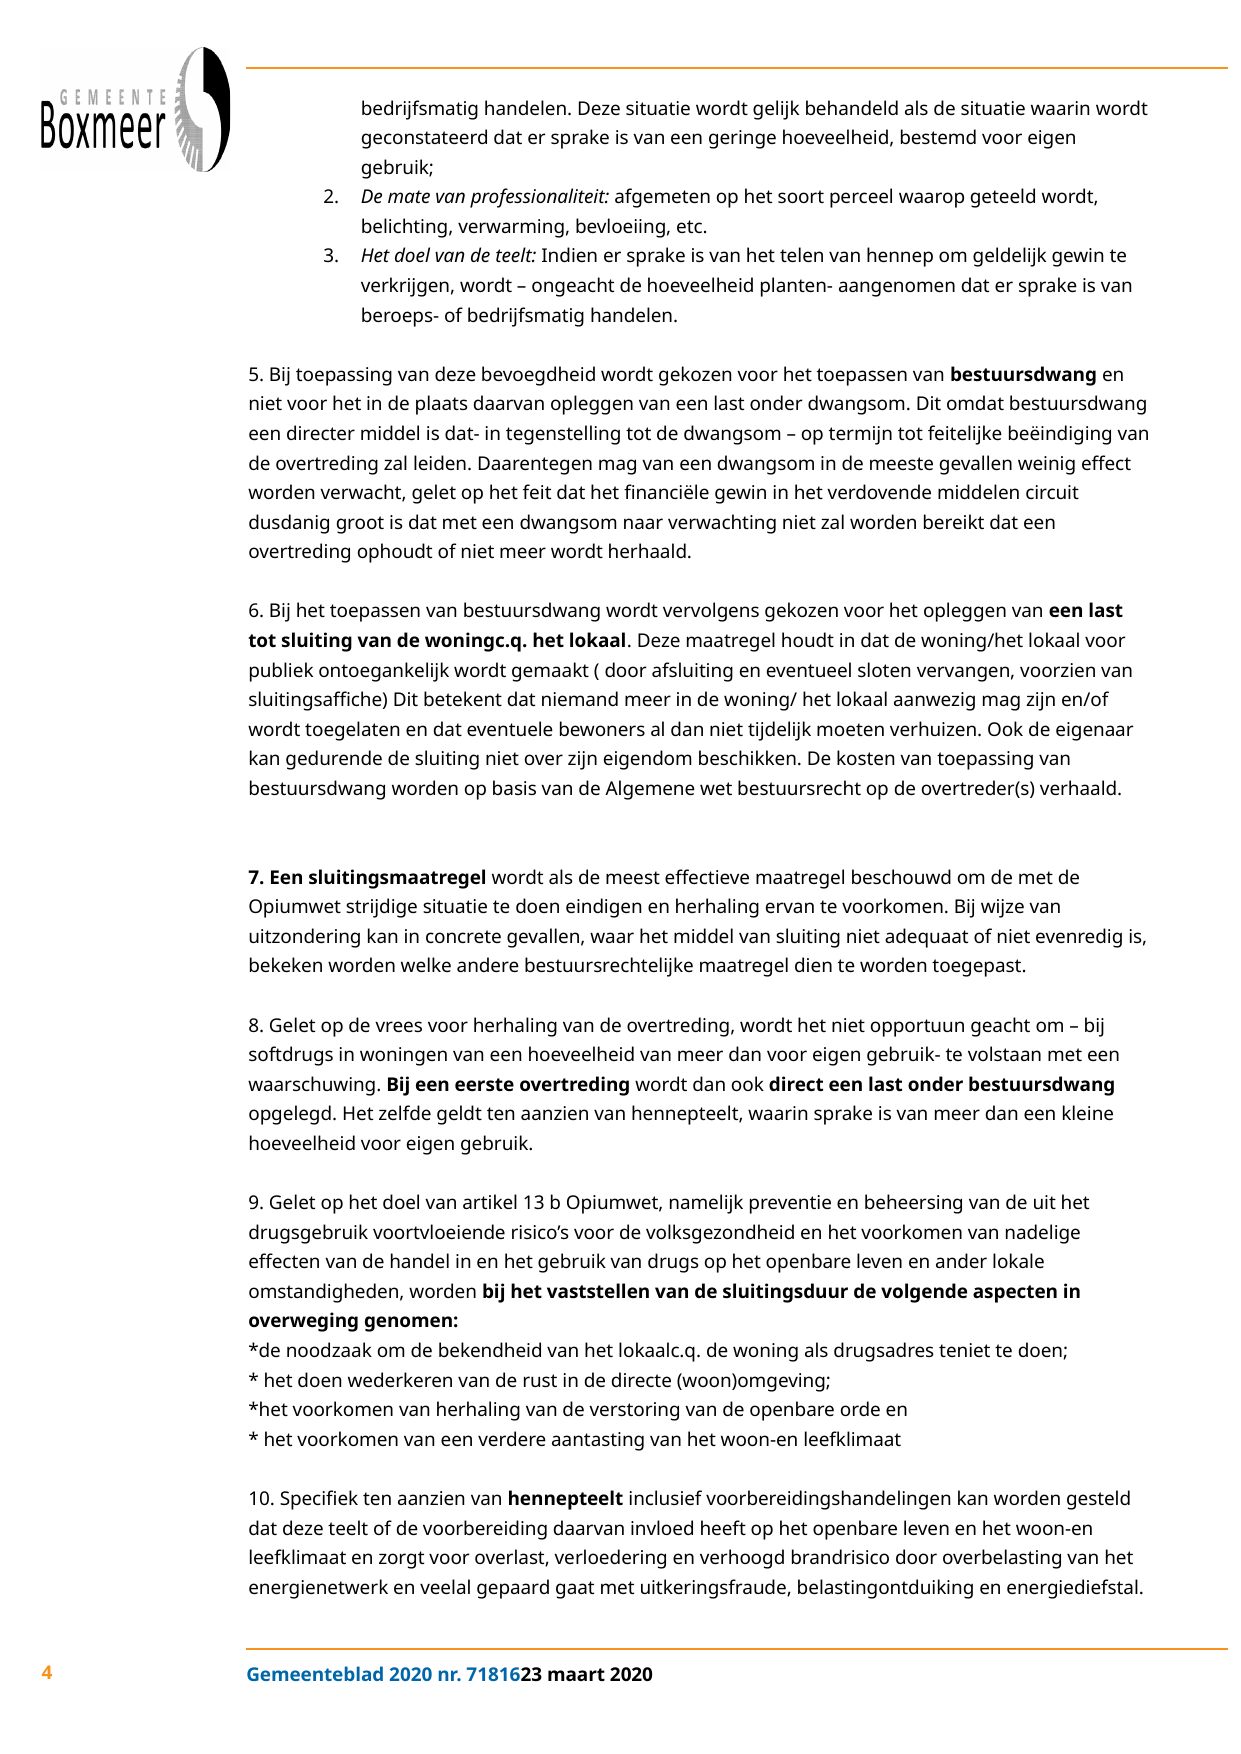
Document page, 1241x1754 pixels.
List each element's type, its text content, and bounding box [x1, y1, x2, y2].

text 7. Een sluitingsmaatregel wordt als de meest effectieve maatregel beschouwd om de met de Opiumwet strijdige situatie te doen eindigen en herhaling ervan te voorkomen. Bij wijze van uitzondering kan in concrete gevallen, waar het middel van sluiting niet adequaat of niet evenredig is, bekeken worden welke andere bestuursrechtelijke maatregel dien te worden toegepast. [248, 864, 1152, 978]
text *het voorkomen van herhaling van de verstoring van de openbare orde en [248, 1396, 1152, 1422]
picture [41, 47, 231, 172]
text * het doen wederkeren van de rust in de directe (woon)omgeving; [248, 1367, 1152, 1393]
text 10. Specifiek ten aanzien van hennepteelt inclusief voorbereidingshandelingen kan worden gesteld dat deze teelt of de voorbereiding daarvan invloed heeft op het openbare leven en het woon-en leefklimaat en zorgt voor overlast, verloedering en verhoogd brandrisico door overbelasting van het energienetwerk en veelal gepaard gaat met uitkeringsfraude, belastingontduiking en energiediefstal. [248, 1485, 1152, 1600]
text 9. Gelet op het doel van artikel 13 b Opiumwet, namelijk preventie en beheersing van de uit het drugsgebruik voortvloeiende risico’s voor de volksgezondheid en het voorkomen van nadelige effecten van de handel in en het gebruik van drugs op het openbare leven en ander lokale omstandigheden, worden bij het vaststellen van de sluitingsduur de volgende aspecten in overweging genomen: [248, 1189, 1152, 1333]
text *de noodzaak om de bekendheid van het lokaalc.q. de woning als drugsadres teniet te doen; [248, 1337, 1152, 1363]
text 6. Bij het toepassen van bestuursdwang wordt vervolgens gekozen voor het opleggen van een last tot sluiting van de woningc.q. het lokaal. Deze maatregel houdt in dat de woning/het lokaal voor publiek ontoegankelijk wordt gemaakt ( door afsluiting en eventueel sloten vervangen, voorzien van sluitingsaffiche) Dit betekent dat niemand meer in de woning/ het lokaal aanwezig mag zijn en/of wordt toegelaten en dat eventuele bewoners al dan niet tijdelijk moeten verhuizen. Ook de eigenaar kan gedurende de sluiting niet over zijn eigendom beschikken. De kosten van toepassing van bestuursdwang worden op basis van de Algemene wet bestuursrecht op de overtreder(s) verhaald. [248, 598, 1152, 801]
text 8. Gelet op de vrees voor herhaling van de overtreding, wordt het niet opportuun geacht om – bij softdrugs in woningen van een hoeveelheid van meer dan voor eigen gebruik- te volstaan met een waarschuwing. Bij een eerste overtreding wordt dan ook direct een last onder bestuursdwang opgelegd. Het zelfde geldt ten aanzien van hennepteelt, waarin sprake is van meer dan een kleine hoeveelheid voor eigen gebruik. [248, 1012, 1152, 1156]
list De mate van professionaliteit: afgemeten op het soort perceel waarop geteeld wordt, belichting, verwarming, bevloeiing, etc. [323, 183, 1152, 239]
list bedrijfsmatig handelen. Deze situatie wordt gelijk behandeld als de situatie waarin wordt geconstateerd dat er sprake is van een geringe hoeveelheid, bestemd voor eigen gebruik; [323, 95, 1152, 180]
list Het doel van de teelt: Indien er sprake is van het telen van hennep om geldelijk gewin te verkrijgen, wordt – ongeacht de hoeveelheid planten- aangenomen dat er sprake is van beroeps- of bedrijfsmatig handelen. [323, 243, 1152, 328]
text 5. Bij toepassing van deze bevoegdheid wordt gekozen voor het toepassen van bestuursdwang en niet voor het in de plaats daarvan opleggen van een last onder dwangsom. Dit omdat bestuursdwang een directer middel is dat- in tegenstelling tot de dwangsom – op termijn tot feitelijke beëindiging van de overtreding zal leiden. Daarentegen mag van een dwangsom in de meeste gevallen weinig effect worden verwacht, gelet op het feit dat het financiële gewin in het verdovende middelen circuit dusdanig groot is dat met een dwangsom naar verwachting niet zal worden bereikt dat een overtreding ophoudt of niet meer wordt herhaald. [248, 361, 1152, 564]
text * het voorkomen van een verdere aantasting van het woon-en leefklimaat [248, 1426, 1152, 1452]
